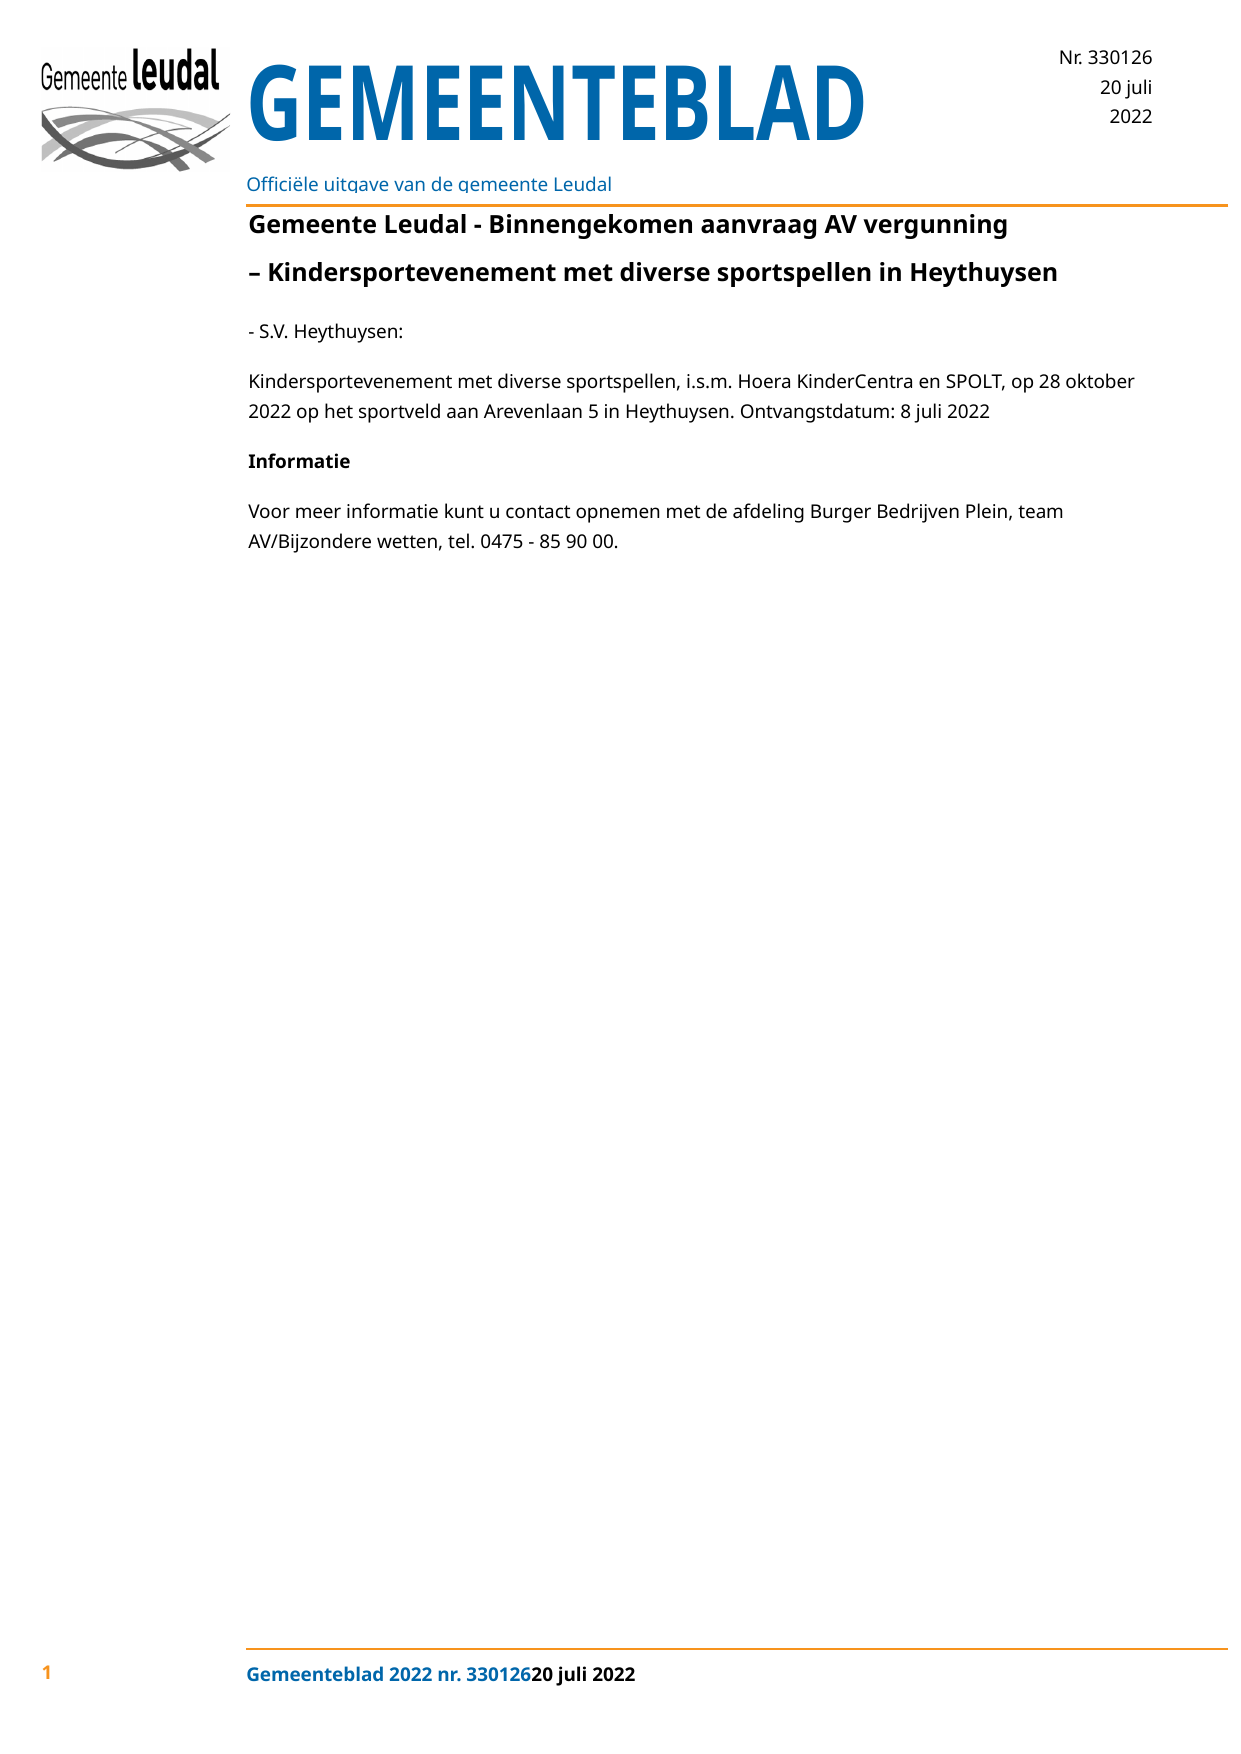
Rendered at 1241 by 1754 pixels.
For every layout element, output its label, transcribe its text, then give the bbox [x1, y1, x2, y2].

text Informatie [248, 448, 1152, 474]
picture [41, 47, 231, 172]
text Kindersportevenement met diverse sportspellen, i.s.m. Hoera KinderCentra en SPOLT, op 28 oktober 2022 op het sportveld aan Arevenlaan 5 in Heythuysen. Ontvangstdatum: 8 juli 2022 [248, 368, 1152, 424]
text Voor meer informatie kunt u contact opnemen met de afdeling Burger Bedrijven Plein, team AV/Bijzondere wetten, tel. 0475 - 85 90 00. [248, 499, 1152, 554]
text - S.V. Heythuysen: [248, 318, 1152, 344]
text Gemeente Leudal - Binnengekomen aanvraag AV vergunning – Kindersportevenement met diverse sportspellen in Heythuysen [248, 207, 1152, 288]
